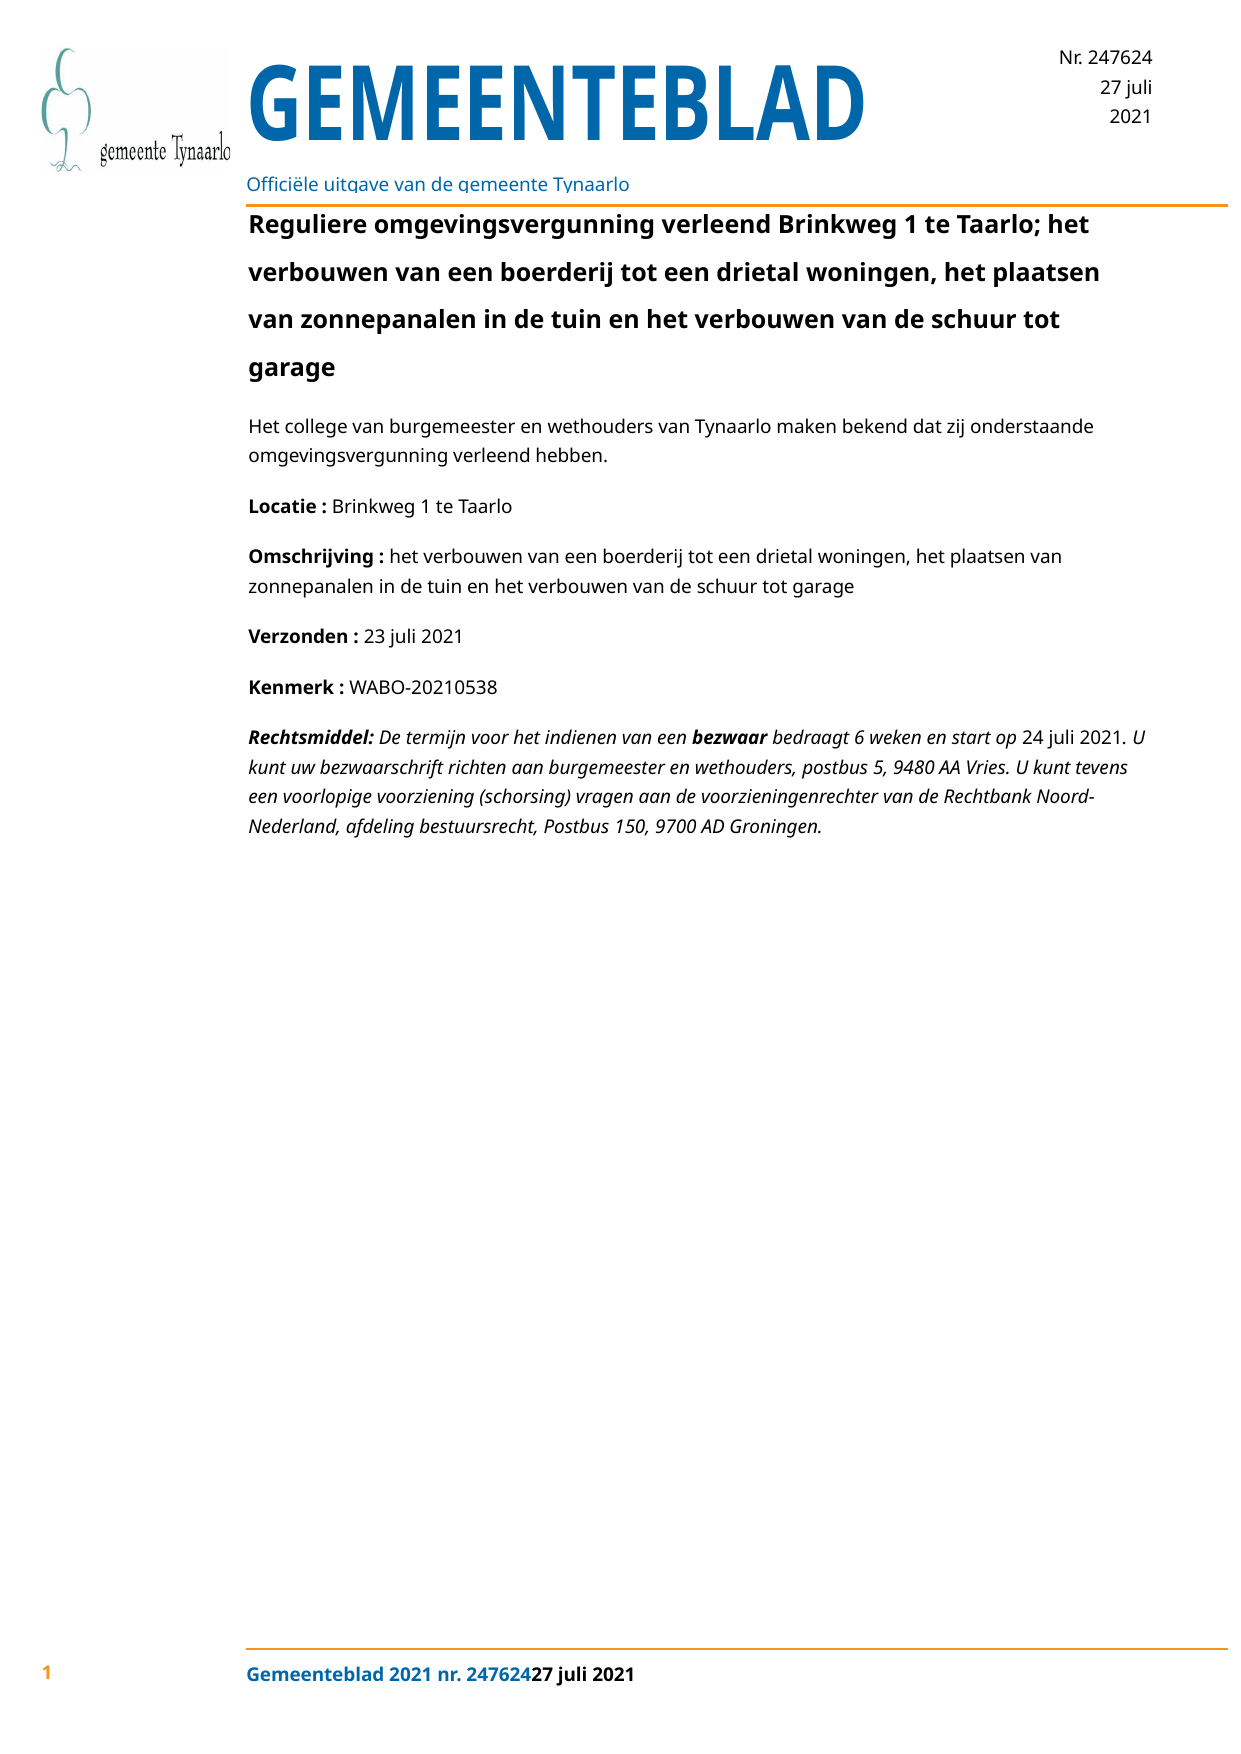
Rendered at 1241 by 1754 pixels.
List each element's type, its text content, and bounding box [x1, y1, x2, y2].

text Reguliere omgevingsvergunning verleend Brinkweg 1 te Taarlo; het verbouwen van een boerderij tot een drietal woningen, het plaatsen van zonnepanalen in de tuin en het verbouwen van de schuur tot garage [248, 207, 1152, 384]
text Omschrijving : het verbouwen van een boerderij tot een drietal woningen, het plaatsen van zonnepanalen in de tuin en het verbouwen van de schuur tot garage [248, 543, 1152, 599]
text Rechtsmiddel: De termijn voor het indienen van een bezwaar bedraagt 6 weken en start op 24 juli 2021. U kunt uw bezwaarschrift richten aan burgemeester en wethouders, postbus 5, 9480 AA Vries. U kunt tevens een voorlopige voorziening (schorsing) vragen aan de voorzieningenrechter van de Rechtbank Noord-Nederland, afdeling bestuursrecht, Postbus 150, 9700 AD Groningen. [248, 724, 1152, 839]
text Verzonden : 23 juli 2021 [248, 623, 1152, 649]
picture [41, 47, 231, 172]
text Locatie : Brinkweg 1 te Taarlo [248, 493, 1152, 519]
text Kenmerk : WABO-20210538 [248, 674, 1152, 700]
text Het college van burgemeester en wethouders van Tynaarlo maken bekend dat zij onderstaande omgevingsvergunning verleend hebben. [248, 413, 1152, 468]
